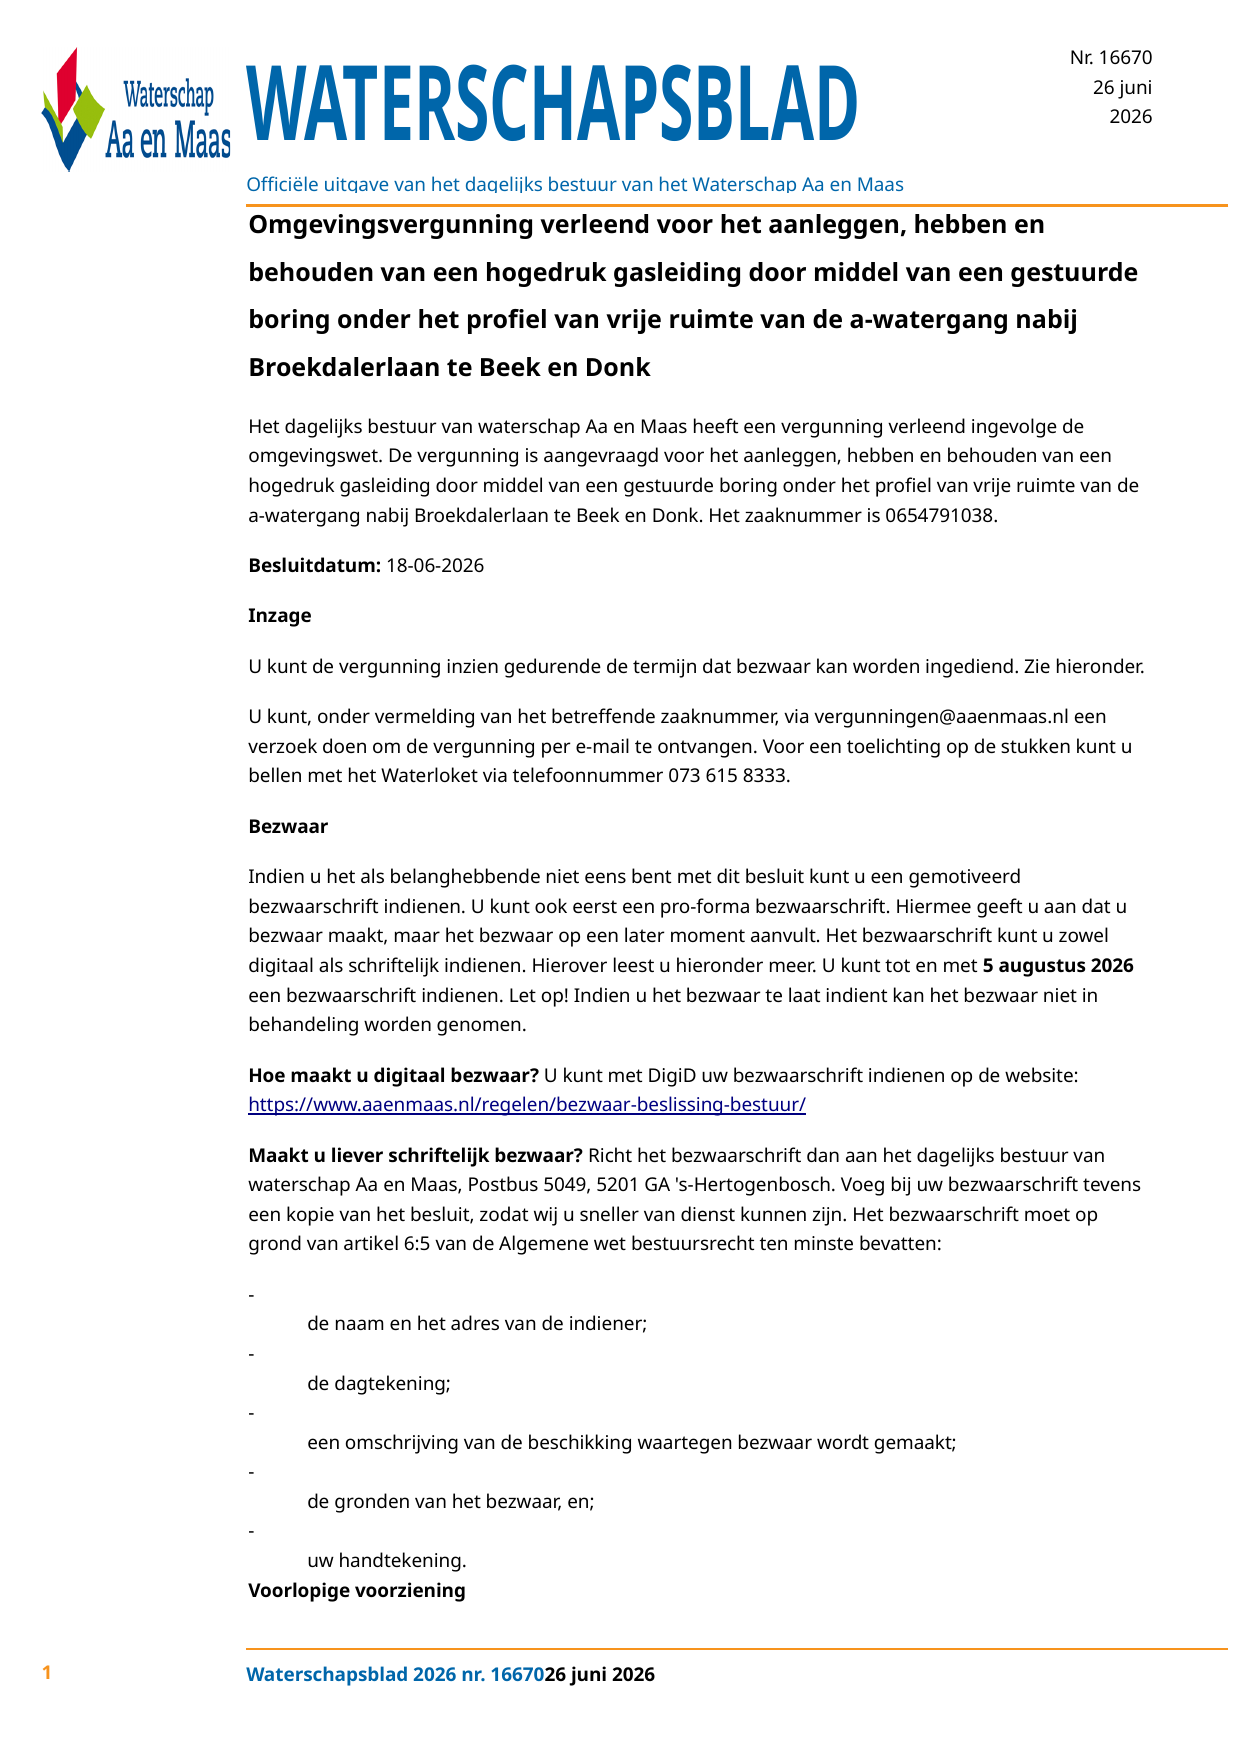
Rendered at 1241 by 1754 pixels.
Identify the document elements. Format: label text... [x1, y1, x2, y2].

text Indien u het als belanghebbende niet eens bent met dit besluit kunt u een gemotiveerd bezwaarschrift indienen. U kunt ook eerst een pro-forma bezwaarschrift. Hiermee geeft u aan dat u bezwaar maakt, maar het bezwaar op een later moment aanvult. Het bezwaarschrift kunt u zowel digitaal als schriftelijk indienen. Hierover leest u hieronder meer. U kunt tot en met 5 augustus 2026 een bezwaarschrift indienen. Let op! Indien u het bezwaar te laat indient kan het bezwaar niet in behandeling worden genomen. [248, 863, 1152, 1037]
text Bezwaar [248, 813, 1152, 839]
list de dagtekening; [248, 1370, 1152, 1396]
list de naam en het adres van de indiener; [248, 1311, 1152, 1336]
text Maakt u liever schriftelijk bezwaar? Richt het bezwaarschrift dan aan het dagelijks bestuur van waterschap Aa en Maas, Postbus 5049, 5201 GA 's-Hertogenbosch. Voeg bij uw bezwaarschrift tevens een kopie van het besluit, zodat wij u sneller van dienst kunnen zijn. Het bezwaarschrift moet op grond van artikel 6:5 van de Algemene wet bestuursrecht ten minste bevatten: [248, 1142, 1152, 1256]
text U kunt, onder vermelding van het betreffende zaaknummer, via vergunningen@aaenmaas.nl een verzoek doen om de vergunning per e-mail te ontvangen. Voor een toelichting op de stukken kunt u bellen met het Waterloket via telefoonnummer 073 615 8333. [248, 703, 1152, 788]
list een omschrijving van de beschikking waartegen bezwaar wordt gemaakt; [248, 1429, 1152, 1455]
text Voorlopige voorziening [248, 1577, 1152, 1603]
text Het dagelijks bestuur van waterschap Aa en Maas heeft een vergunning verleend ingevolge de omgevingswet. De vergunning is aangevraagd voor het aanleggen, hebben en behouden van een hogedruk gasleiding door middel van een gestuurde boring onder het profiel van vrije ruimte van de a-watergang nabij Broekdalerlaan te Beek en Donk. Het zaaknummer is 0654791038. [248, 413, 1152, 528]
text Inzage [248, 603, 1152, 628]
list de gronden van het bezwaar, en; [248, 1488, 1152, 1514]
text Hoe maakt u digitaal bezwaar? U kunt met DigiD uw bezwaarschrift indienen op de website: https://www.aaenmaas.nl/regelen/bezwaar-beslissing-bestuur/ [248, 1062, 1152, 1117]
list uw handtekening. [248, 1547, 1152, 1573]
text Omgevingsvergunning verleend voor het aanleggen, hebben en behouden van een hogedruk gasleiding door middel van een gestuurde boring onder het profiel van vrije ruimte van de a-watergang nabij Broekdalerlaan te Beek en Donk [248, 207, 1152, 384]
text Besluitdatum: 18-06-2026 [248, 552, 1152, 578]
text U kunt de vergunning inzien gedurende de termijn dat bezwaar kan worden ingediend. Zie hieronder. [248, 653, 1152, 679]
picture [41, 47, 231, 172]
